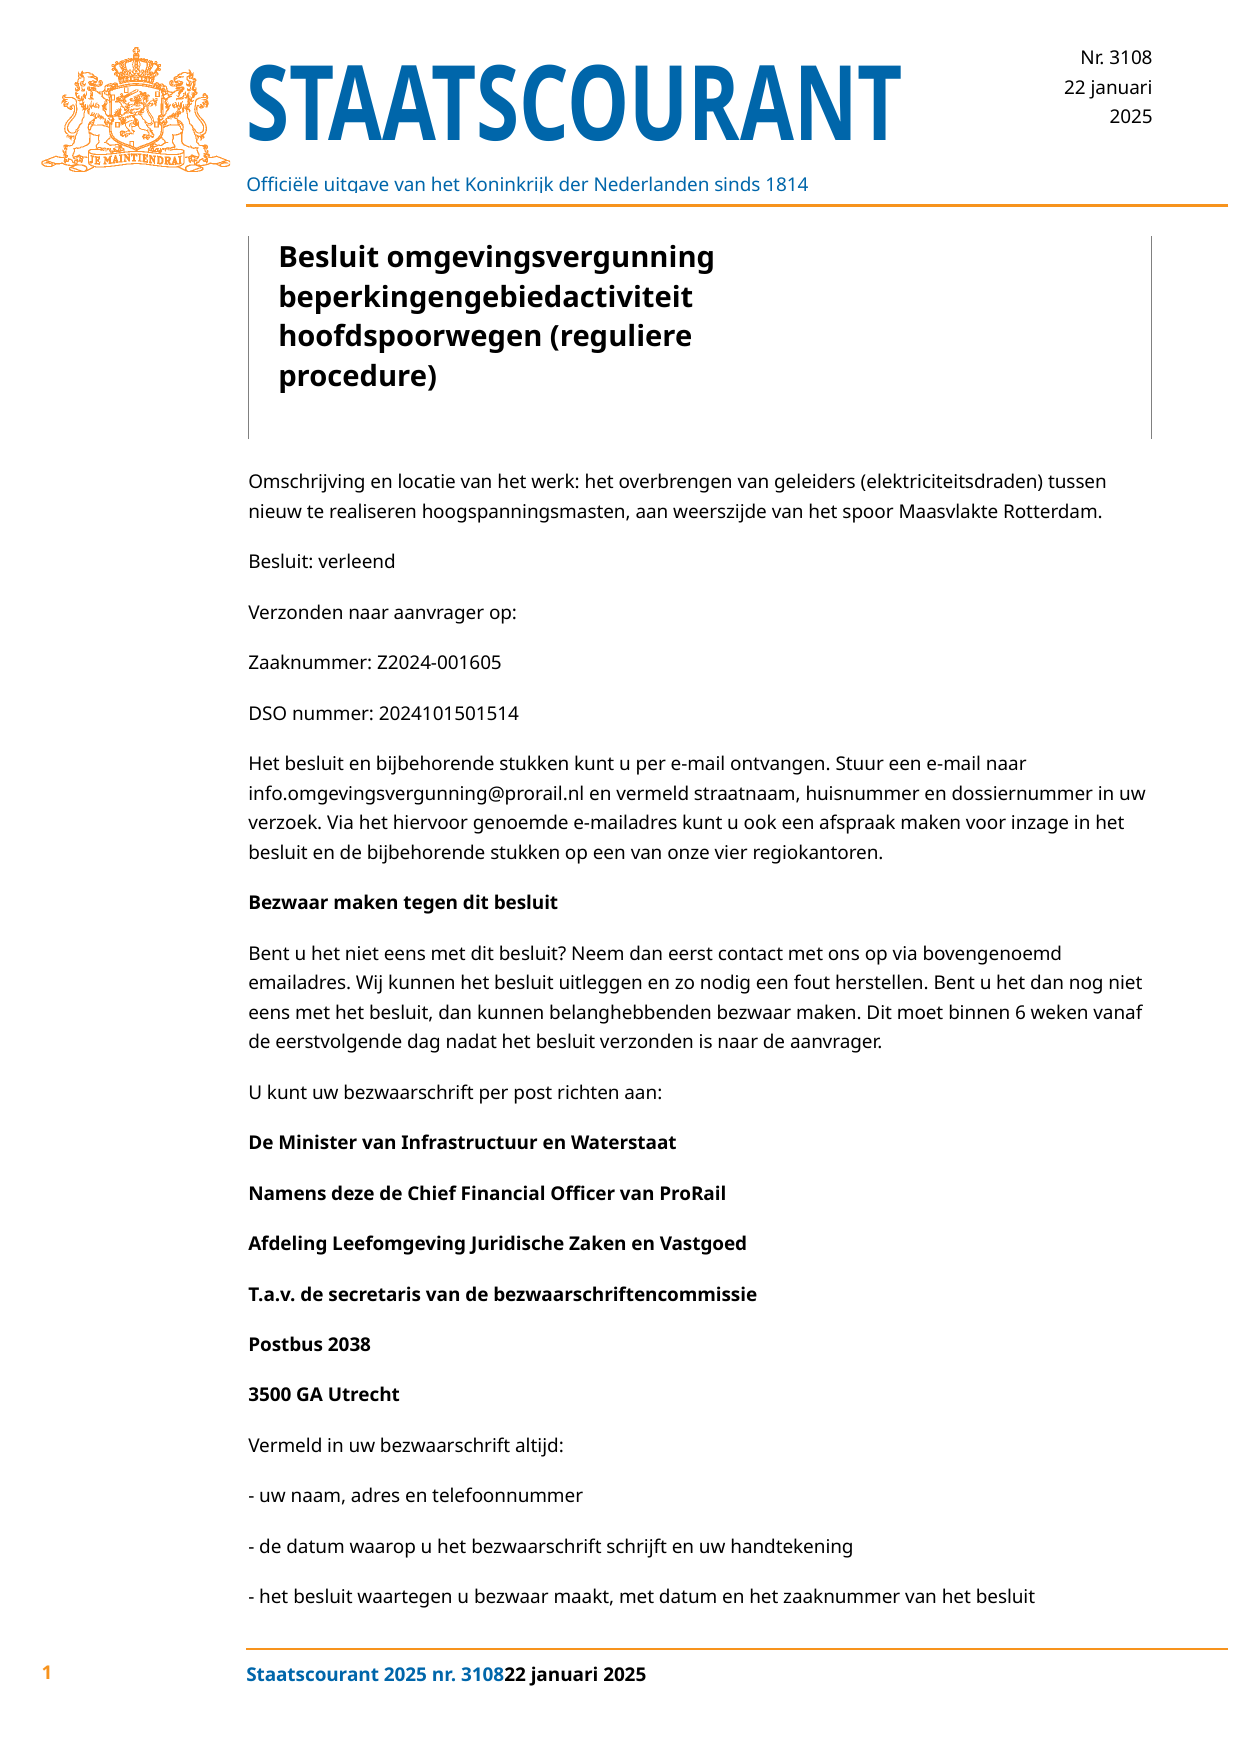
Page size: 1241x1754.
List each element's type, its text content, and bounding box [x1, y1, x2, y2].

picture [912, 236, 1090, 414]
picture [41, 47, 231, 172]
text Besluit: verleend [248, 549, 1152, 574]
text Het besluit en bijbehorende stukken kunt u per e-mail ontvangen. Stuur een e-mail naar info.omgevingsvergunning@prorail.nl en vermeld straatnaam, huisnummer en dossiernummer in uw verzoek. Via het hiervoor genoemde e-mailadres kunt u ook een afspraak maken voor inzage in het besluit en de bijbehorende stukken op een van onze vier regiokantoren. [248, 750, 1152, 865]
text - het besluit waartegen u bezwaar maakt, met datum en het zaaknummer van het besluit [248, 1583, 1152, 1609]
text - de datum waarop u het bezwaarschrift schrijft en uw handtekening [248, 1533, 1152, 1558]
table_header [850, 414, 1151, 439]
text Afdeling Leefomgeving Juridische Zaken en Vastgoed [248, 1230, 1152, 1256]
text Bezwaar maken tegen dit besluit [248, 889, 1152, 915]
text De Minister van Infrastructuur en Waterstaat [248, 1129, 1152, 1155]
text Postbus 2038 [248, 1331, 1152, 1357]
text Namens deze de Chief Financial Officer van ProRail [248, 1180, 1152, 1206]
text Vermeld in uw bezwaarschrift altijd: [248, 1432, 1152, 1458]
text U kunt uw bezwaarschrift per post richten aan: [248, 1079, 1152, 1105]
table_header [1090, 236, 1151, 413]
text 3500 GA Utrecht [248, 1382, 1152, 1407]
text Verzonden naar aanvrager op: [248, 599, 1152, 625]
text Bent u het niet eens met dit besluit? Neem dan eerst contact met ons op via bovengenoemd emailadres. Wij kunnen het besluit uitleggen en zo nodig een fout herstellen. Bent u het dan nog niet eens met het besluit, dan kunnen belanghebbenden bezwaar maken. Dit moet binnen 6 weken vanaf de eerstvolgende dag nadat het besluit verzonden is naar de aanvrager. [248, 940, 1152, 1054]
text Zaaknummer: Z2024-001605 [248, 649, 1152, 675]
table_header [850, 236, 912, 413]
text DSO nummer: 2024101501514 [248, 700, 1152, 726]
table_header Besluit omgevingsvergunning beperkingengebiedactiviteit hoofdspoorwegen (reguliere procedure) [249, 236, 850, 439]
text Omschrijving en locatie van het werk: het overbrengen van geleiders (elektriciteitsdraden) tussen nieuw te realiseren hoogspanningsmasten, aan weerszijde van het spoor Maasvlakte Rotterdam. [248, 469, 1152, 524]
text T.a.v. de secretaris van de bezwaarschriftencommissie [248, 1281, 1152, 1306]
text - uw naam, adres en telefoonnummer [248, 1482, 1152, 1508]
